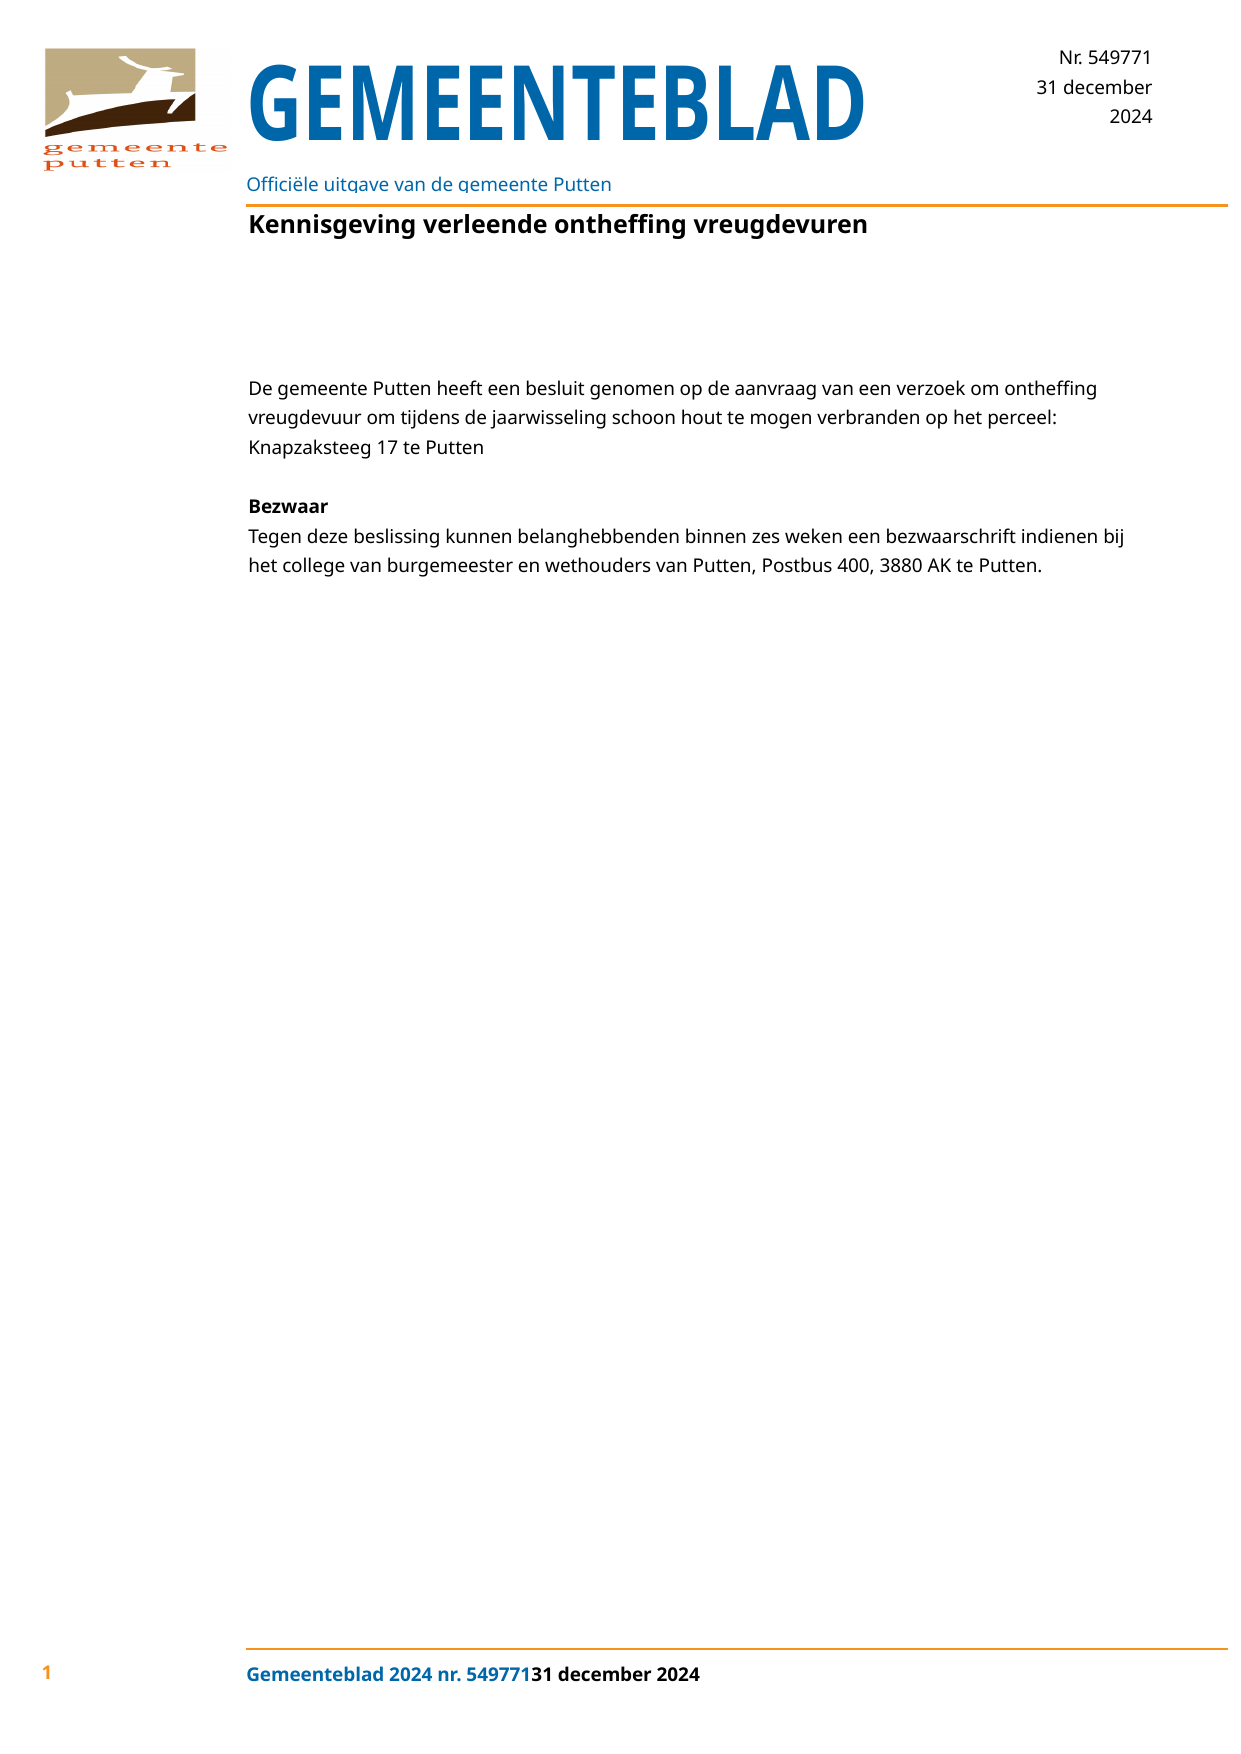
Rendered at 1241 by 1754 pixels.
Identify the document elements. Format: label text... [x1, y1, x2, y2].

picture [41, 47, 231, 172]
text De gemeente Putten heeft een besluit genomen op de aanvraag van een verzoek om ontheffing vreugdevuur om tijdens de jaarwisseling schoon hout te mogen verbranden op het perceel: Knapzaksteeg 17 te Putten [248, 375, 1152, 460]
text Kennisgeving verleende ontheffing vreugdevuren [248, 207, 1152, 241]
text Tegen deze beslissing kunnen belanghebbenden binnen zes weken een bezwaarschrift indienen bij het college van burgemeester en wethouders van Putten, Postbus 400, 3880 AK te Putten. [248, 523, 1152, 578]
text Bezwaar [248, 493, 1152, 519]
